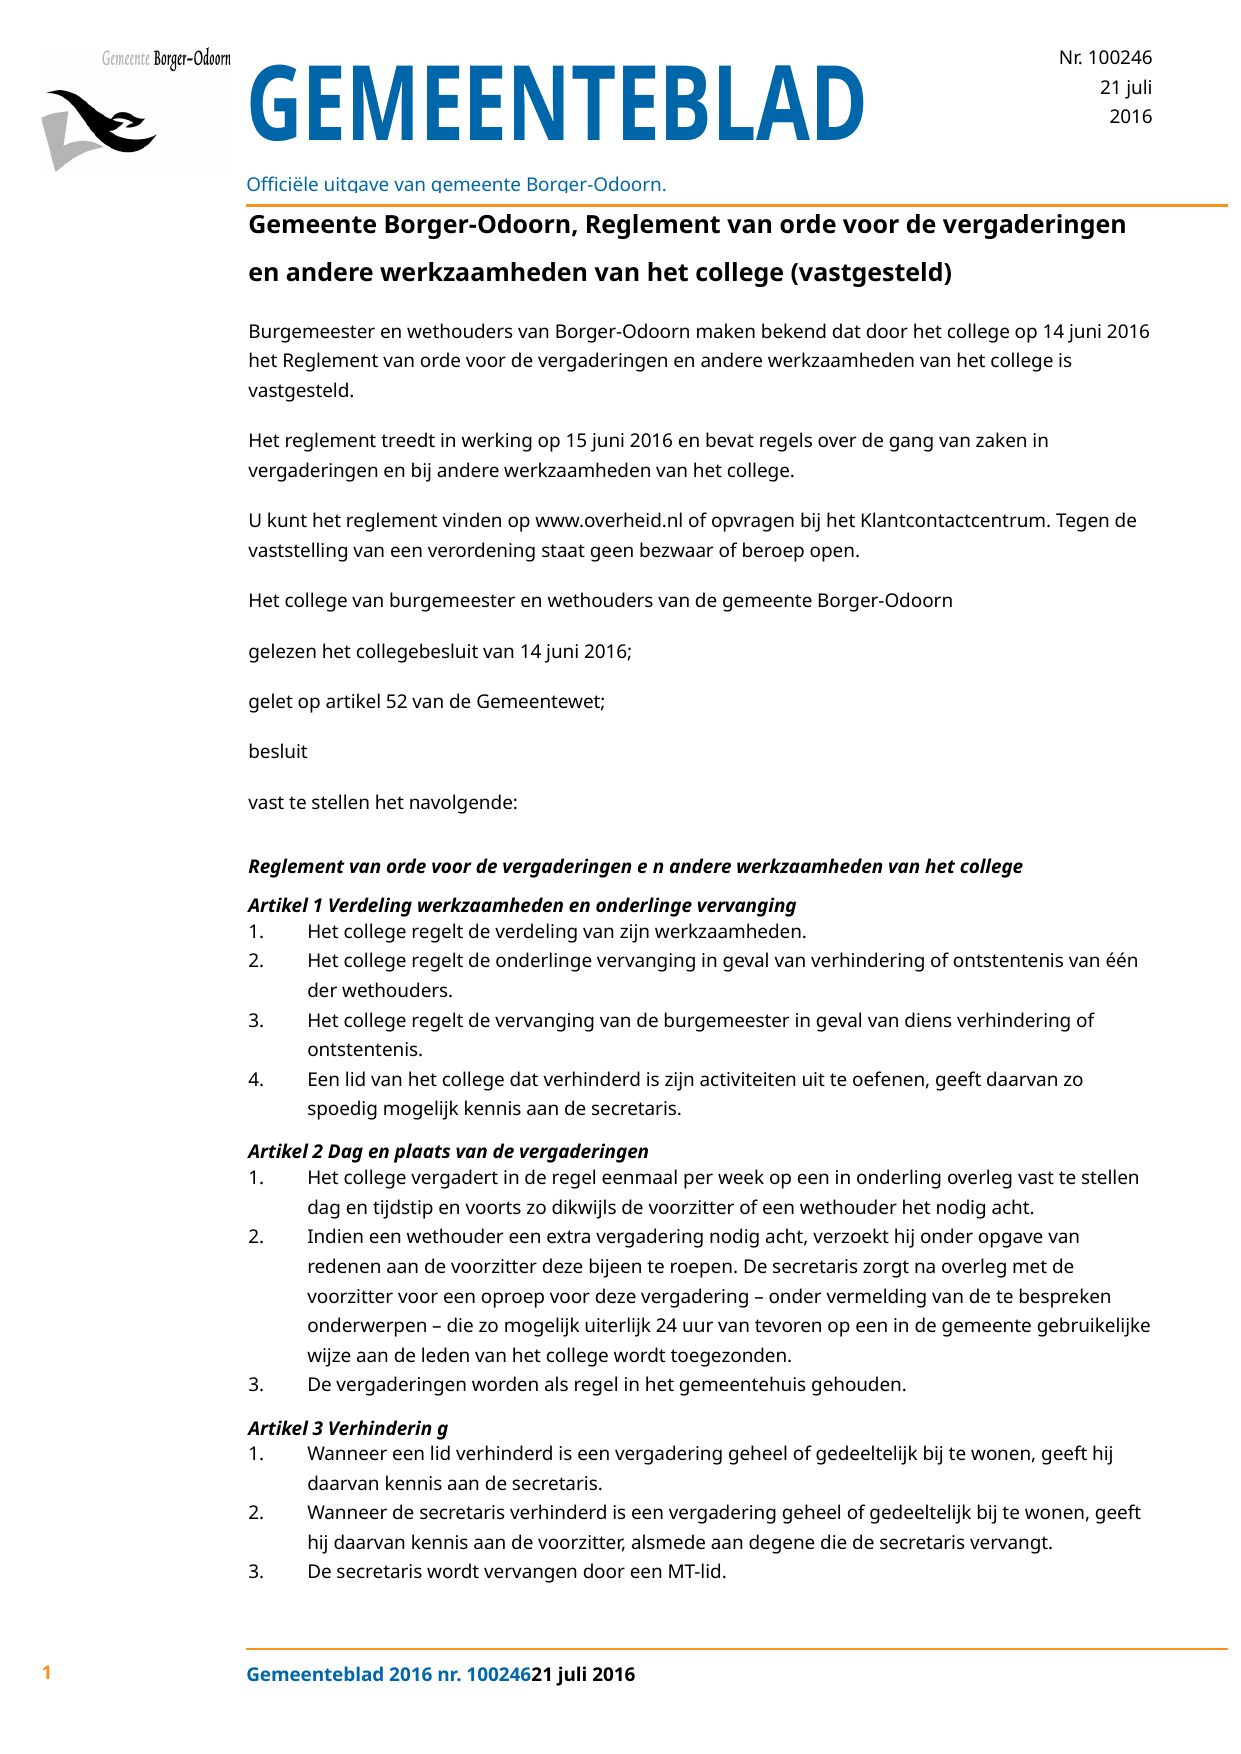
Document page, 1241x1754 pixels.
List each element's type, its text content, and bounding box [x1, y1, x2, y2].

text Reglement van orde voor de vergaderingen e n andere werkzaamheden van het college [248, 853, 1152, 879]
list Het college regelt de verdeling van zijn werkzaamheden. [248, 918, 1152, 944]
picture [41, 47, 231, 172]
list De vergaderingen worden als regel in het gemeentehuis gehouden. [248, 1372, 1152, 1397]
text Artikel 1 Verdeling werkzaamheden en onderlinge vervanging [248, 892, 1152, 918]
list De secretaris wordt vervangen door een MT-lid. [248, 1559, 1152, 1584]
text U kunt het reglement vinden op www.overheid.nl of opvragen bij het Klantcontactcentrum. Tegen de vaststelling van een verordening staat geen bezwaar of beroep open. [248, 507, 1152, 563]
list Een lid van het college dat verhinderd is zijn activiteiten uit te oefenen, geeft daarvan zo spoedig mogelijk kennis aan de secretaris. [248, 1066, 1152, 1121]
text Burgemeester en wethouders van Borger-Odoorn maken bekend dat door het college op 14 juni 2016 het Reglement van orde voor de vergaderingen en andere werkzaamheden van het college is vastgesteld. [248, 318, 1152, 403]
text Het reglement treedt in werking op 15 juni 2016 en bevat regels over de gang van zaken in vergaderingen en bij andere werkzaamheden van het college. [248, 427, 1152, 483]
list Het college regelt de onderlinge vervanging in geval van verhindering of ontstentenis van één der wethouders. [248, 948, 1152, 1003]
list Wanneer een lid verhinderd is een vergadering geheel of gedeeltelijk bij te wonen, geeft hij daarvan kennis aan de secretaris. [248, 1440, 1152, 1496]
text Het college van burgemeester en wethouders van de gemeente Borger-Odoorn [248, 587, 1152, 613]
text Artikel 2 Dag en plaats van de vergaderingen [248, 1139, 1152, 1164]
text gelet op artikel 52 van de Gemeentewet; [248, 688, 1152, 714]
text gelezen het collegebesluit van 14 juni 2016; [248, 638, 1152, 664]
text vast te stellen het navolgende: [248, 789, 1152, 815]
text besluit [248, 739, 1152, 764]
list Het college regelt de vervanging van de burgemeester in geval van diens verhindering of ontstentenis. [248, 1007, 1152, 1062]
list Het college vergadert in de regel eenmaal per week op een in onderling overleg vast te stellen dag en tijdstip en voorts zo dikwijls de voorzitter of een wethouder het nodig acht. [248, 1164, 1152, 1220]
text Artikel 3 Verhinderin g [248, 1415, 1152, 1440]
list Indien een wethouder een extra vergadering nodig acht, verzoekt hij onder opgave van redenen aan de voorzitter deze bijeen te roepen. De secretaris zorgt na overleg met de voorzitter voor een oproep voor deze vergadering – onder vermelding van de te bespreken onderwerpen – die zo mogelijk uiterlijk 24 uur van tevoren op een in de gemeente gebruikelijke wijze aan de leden van het college wordt toegezonden. [248, 1224, 1152, 1368]
text Gemeente Borger-Odoorn, Reglement van orde voor de vergaderingen en andere werkzaamheden van het college (vastgesteld) [248, 207, 1152, 288]
list Wanneer de secretaris verhinderd is een vergadering geheel of gedeeltelijk bij te wonen, geeft hij daarvan kennis aan de voorzitter, alsmede aan degene die de secretaris vervangt. [248, 1499, 1152, 1555]
